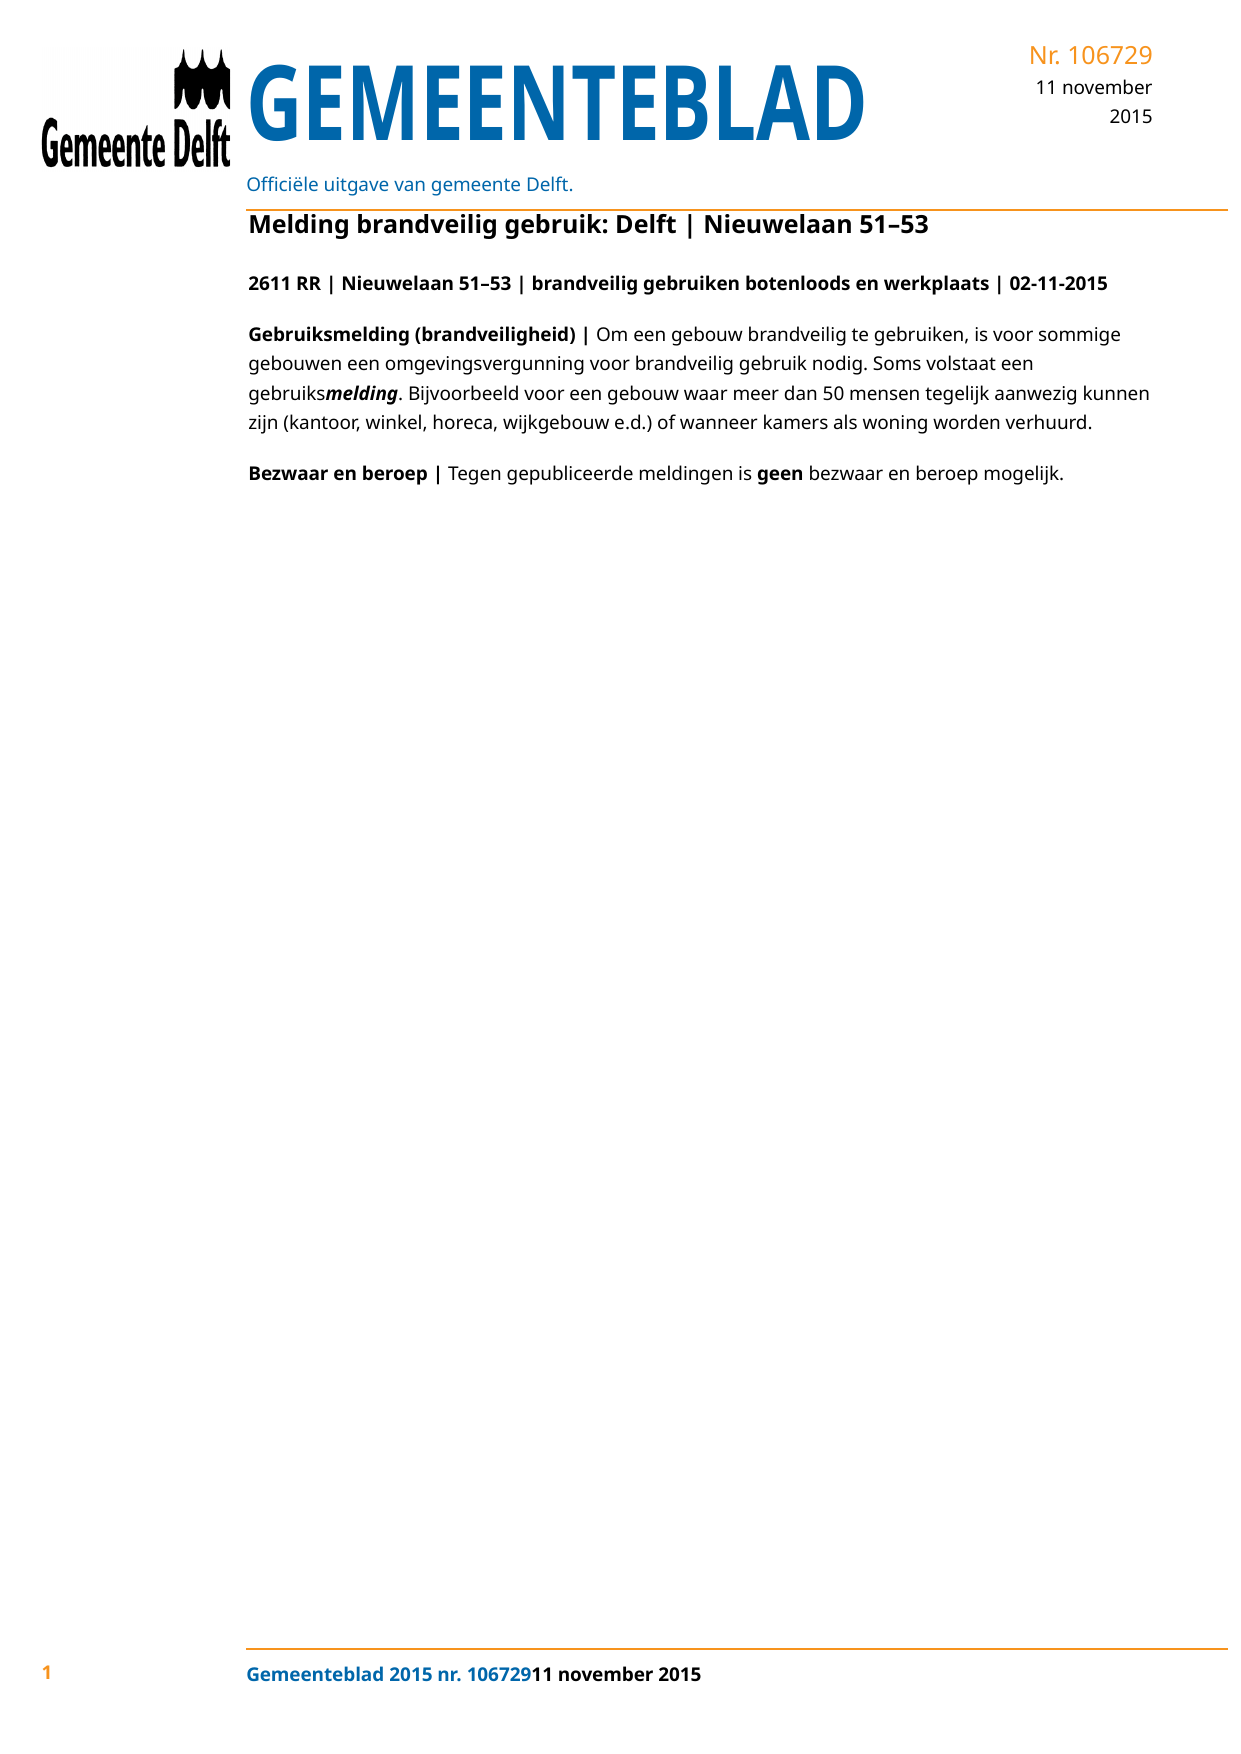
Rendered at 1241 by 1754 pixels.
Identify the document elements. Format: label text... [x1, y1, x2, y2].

picture [41, 47, 231, 172]
text 2611 RR | Nieuwelaan 51–53 | brandveilig gebruiken botenloods en werkplaats | 02-11-2015 [248, 270, 1152, 296]
text Melding brandveilig gebruik: Delft | Nieuwelaan 51–53 [248, 211, 1152, 241]
text Bezwaar en beroep | Tegen gepubliceerde meldingen is geen bezwaar en beroep mogelijk. [248, 460, 1152, 486]
text Gebruiksmelding (brandveiligheid) | Om een gebouw brandveilig te gebruiken, is voor sommige gebouwen een omgevingsvergunning voor brandveilig gebruik nodig. Soms volstaat een gebruiksmelding. Bijvoorbeeld voor een gebouw waar meer dan 50 mensen tegelijk aanwezig kunnen zijn (kantoor, winkel, horeca, wijkgebouw e.d.) of wanneer kamers als woning worden verhuurd. [248, 321, 1152, 435]
